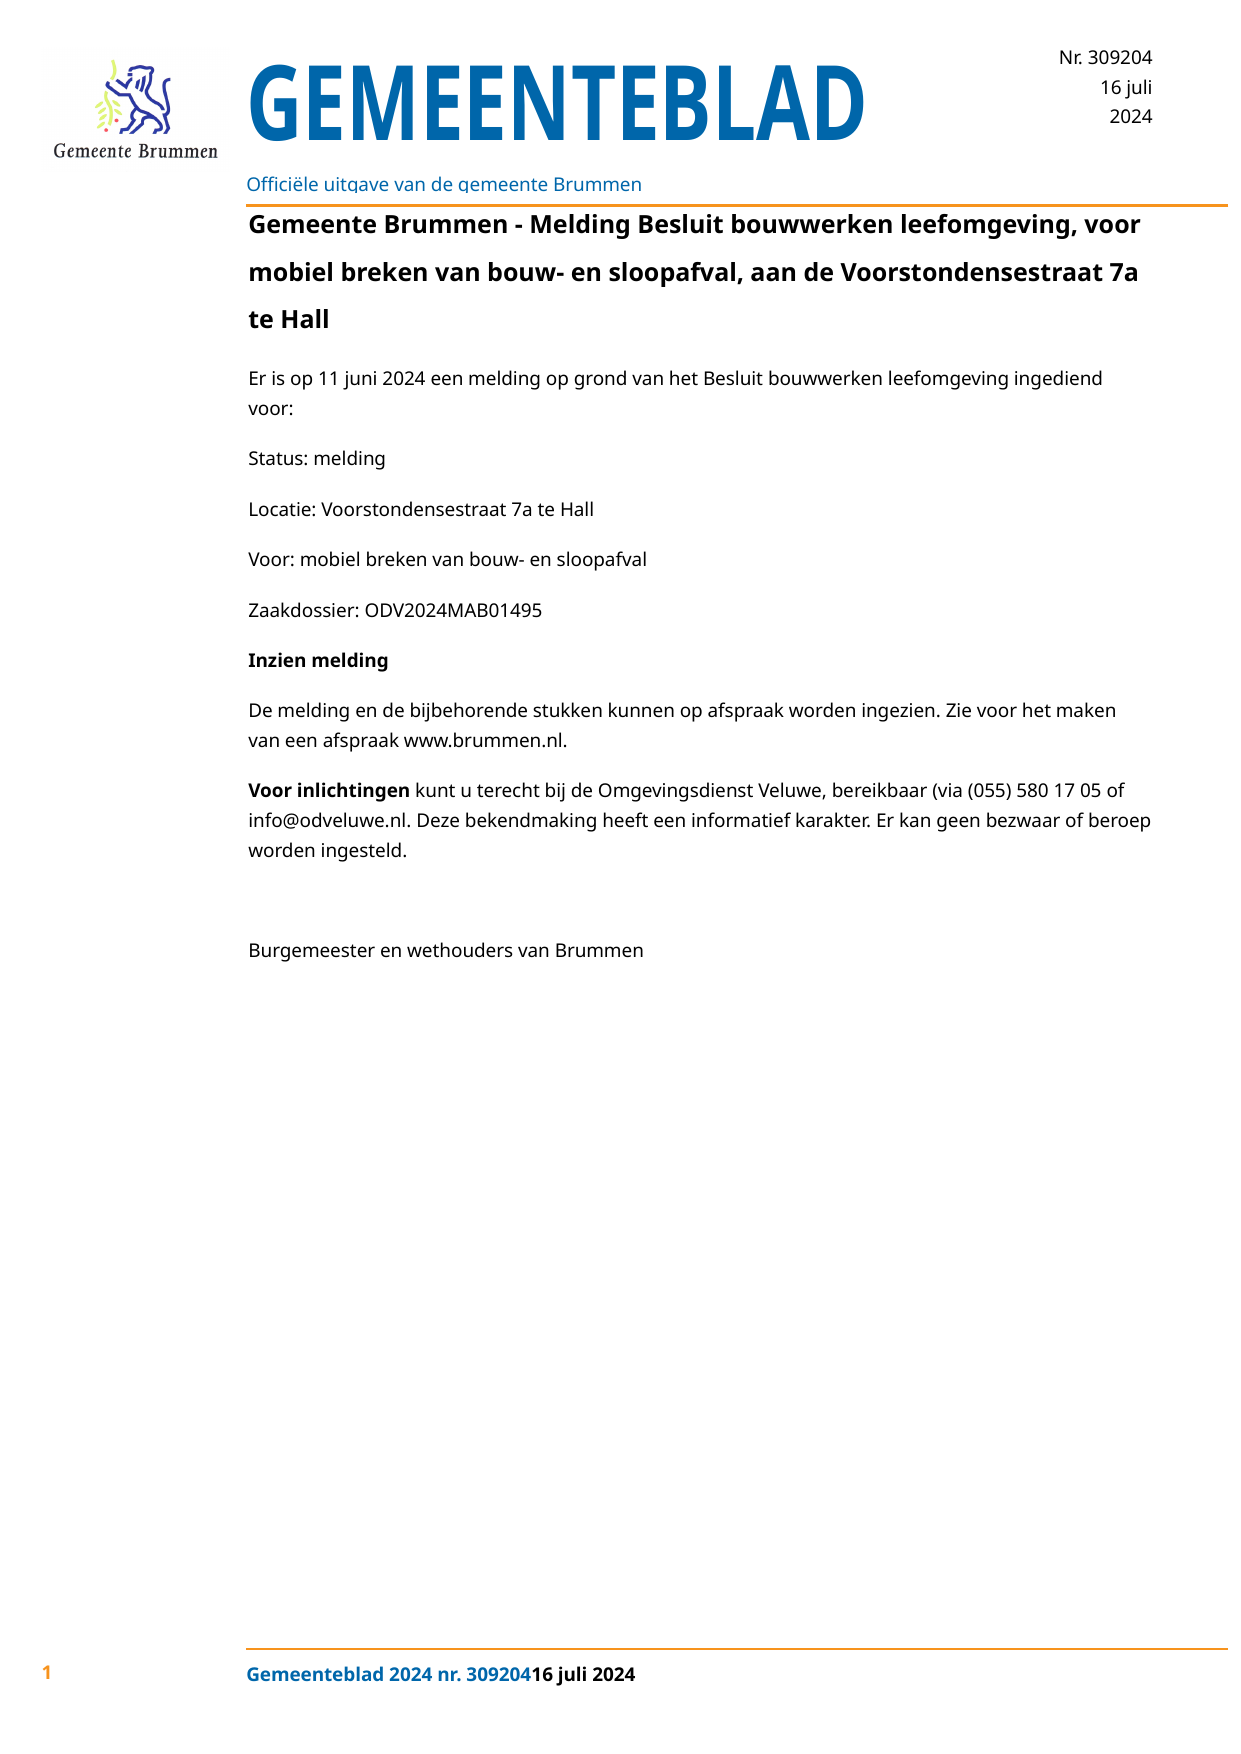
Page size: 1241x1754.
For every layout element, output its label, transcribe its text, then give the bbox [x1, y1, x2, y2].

text Voor: mobiel breken van bouw- en sloopafval [248, 546, 1152, 572]
text Status: melding [248, 446, 1152, 471]
text Inzien melding [248, 647, 1152, 673]
text Locatie: Voorstondensestraat 7a te Hall [248, 496, 1152, 522]
picture [41, 47, 231, 172]
text Zaakdossier: ODV2024MAB01495 [248, 597, 1152, 622]
text Burgemeester en wethouders van Brummen [248, 938, 1152, 963]
text De melding en de bijbehorende stukken kunnen op afspraak worden ingezien. Zie voor het maken van een afspraak www.brummen.nl. [248, 698, 1152, 753]
text Gemeente Brummen - Melding Besluit bouwwerken leefomgeving, voor mobiel breken van bouw- en sloopafval, aan de Voorstondensestraat 7a te Hall [248, 207, 1152, 336]
text Voor inlichtingen kunt u terecht bij de Omgevingsdienst Veluwe, bereikbaar (via (055) 580 17 05 of info@odveluwe.nl. Deze bekendmaking heeft een informatief karakter. Er kan geen bezwaar of beroep worden ingesteld. [248, 778, 1152, 862]
text Er is op 11 juni 2024 een melding op grond van het Besluit bouwwerken leefomgeving ingediend voor: [248, 366, 1152, 421]
